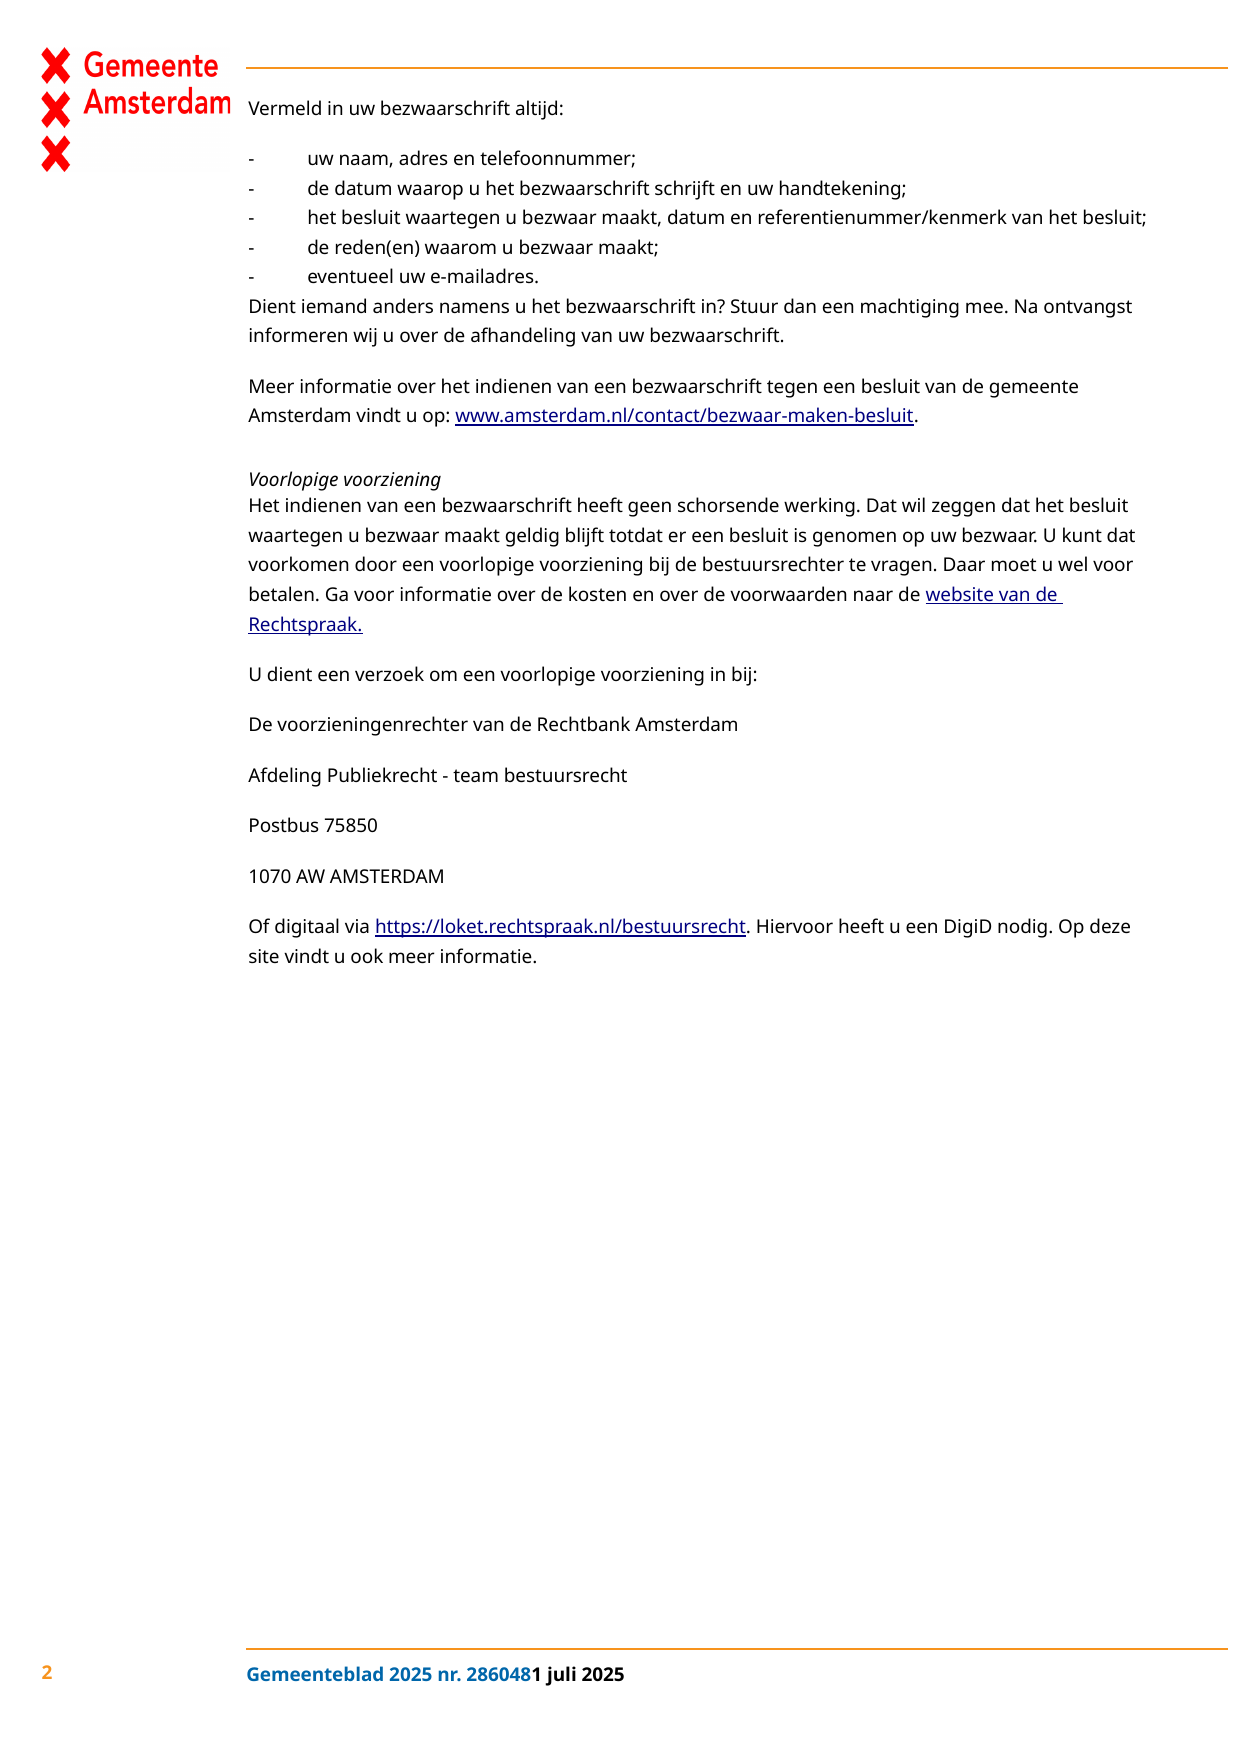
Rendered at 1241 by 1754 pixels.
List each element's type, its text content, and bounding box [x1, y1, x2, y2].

text Meer informatie over het indienen van een bezwaarschrift tegen een besluit van de gemeente Amsterdam vindt u op: www.amsterdam.nl/contact/bezwaar-maken-besluit. [248, 373, 1152, 428]
text De voorzieningenrechter van de Rechtbank Amsterdam [248, 712, 1152, 737]
list eventueel uw e-mailadres. [248, 263, 1152, 289]
text Afdeling Publiekrecht - team bestuursrecht [248, 762, 1152, 788]
text Dient iemand anders namens u het bezwaarschrift in? Stuur dan een machtiging mee. Na ontvangst informeren wij u over de afhandeling van uw bezwaarschrift. [248, 293, 1152, 348]
text 1070 AW AMSTERDAM [248, 863, 1152, 888]
picture [41, 47, 231, 172]
text Of digitaal via https://loket.rechtspraak.nl/bestuursrecht. Hiervoor heeft u een DigiD nodig. Op deze site vindt u ook meer informatie. [248, 913, 1152, 968]
text Het indienen van een bezwaarschrift heeft geen schorsende werking. Dat wil zeggen dat het besluit waartegen u bezwaar maakt geldig blijft totdat er een besluit is genomen op uw bezwaar. U kunt dat voorkomen door een voorlopige voorziening bij de bestuursrechter te vragen. Daar moet u wel voor betalen. Ga voor informatie over de kosten en over de voorwaarden naar de website van de Rechtspraak. [248, 492, 1152, 636]
text Voorlopige voorziening [248, 467, 1152, 492]
list het besluit waartegen u bezwaar maakt, datum en referentienummer/kenmerk van het besluit; [248, 204, 1152, 230]
list de reden(en) waarom u bezwaar maakt; [248, 234, 1152, 260]
text Postbus 75850 [248, 812, 1152, 838]
text U dient een verzoek om een voorlopige voorziening in bij: [248, 661, 1152, 687]
text Vermeld in uw bezwaarschrift altijd: [248, 95, 1152, 121]
list de datum waarop u het bezwaarschrift schrijft en uw handtekening; [248, 175, 1152, 201]
list uw naam, adres en telefoonnummer; [248, 145, 1152, 171]
